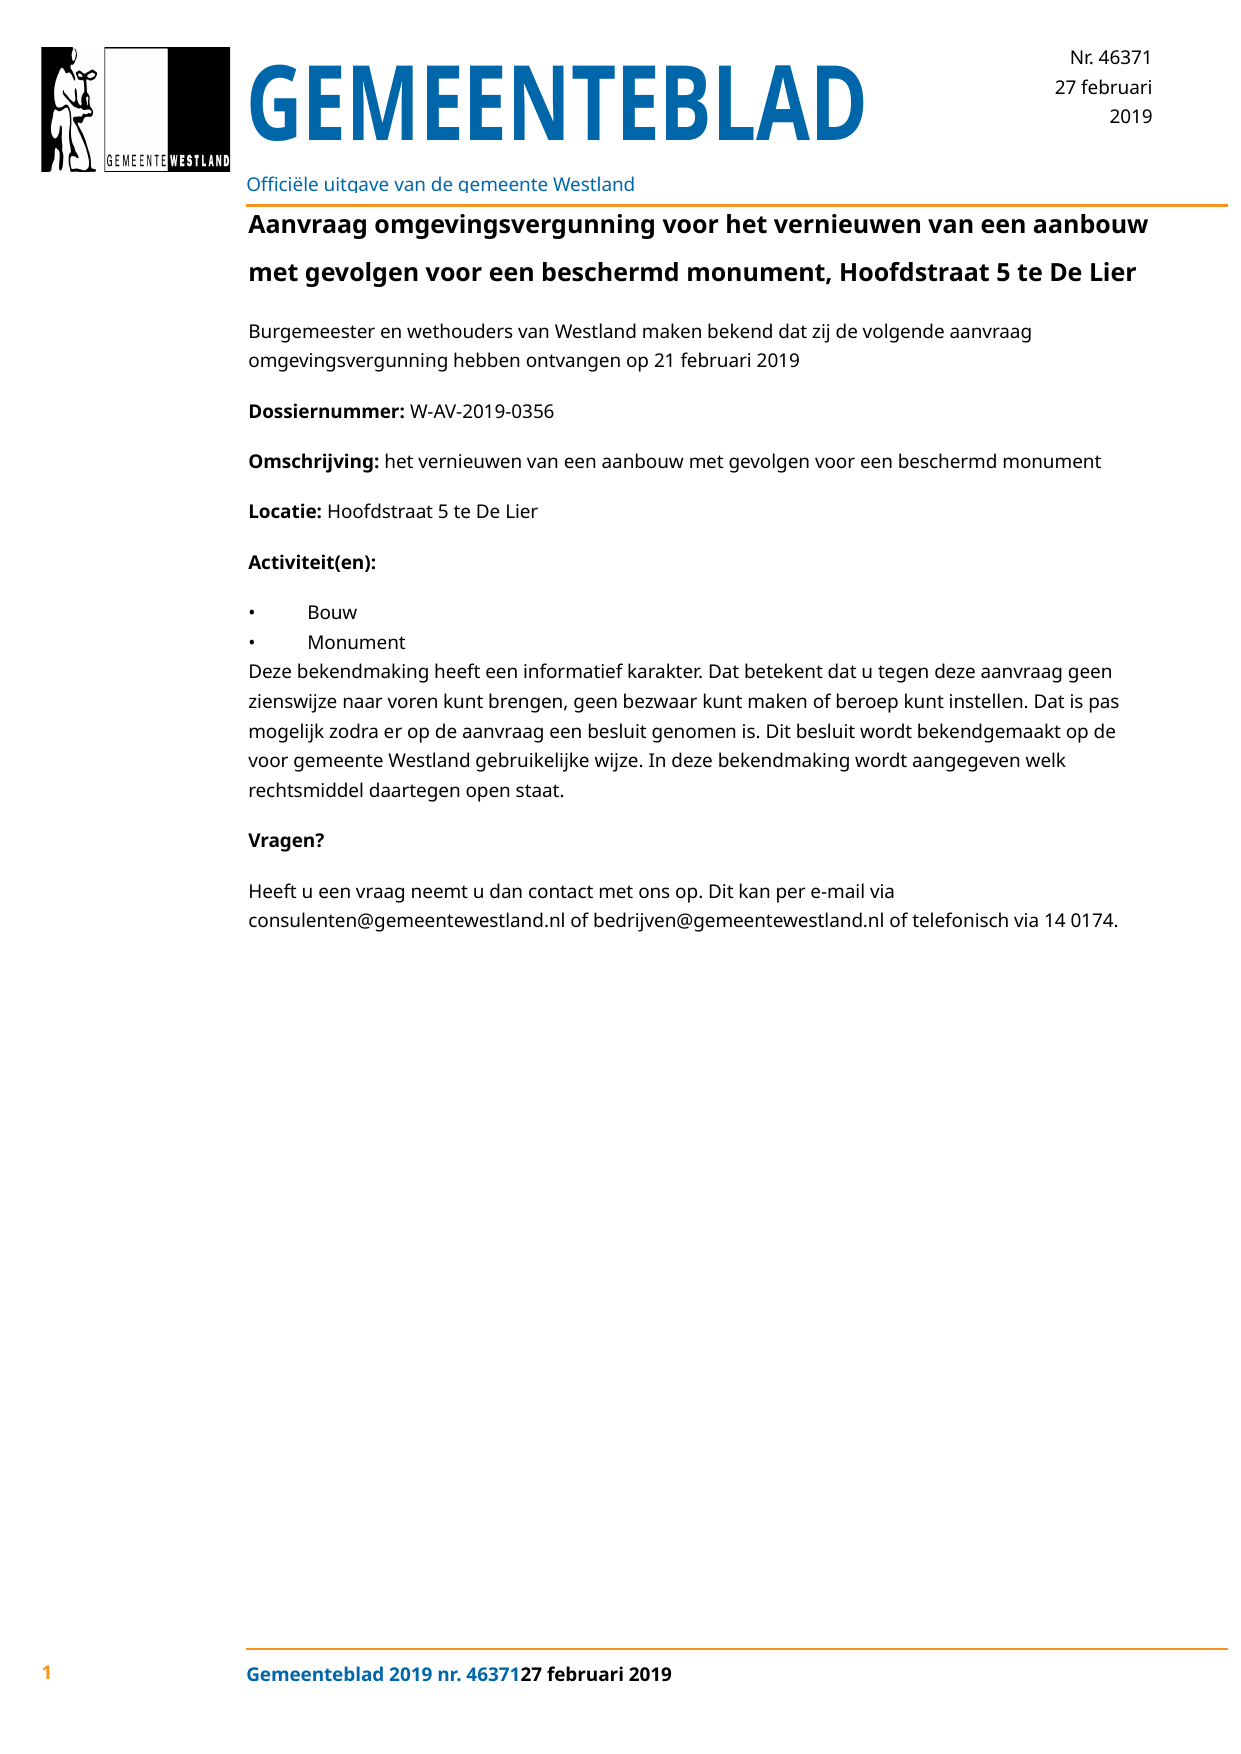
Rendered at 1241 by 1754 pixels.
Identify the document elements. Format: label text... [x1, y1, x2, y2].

text Heeft u een vraag neemt u dan contact met ons op. Dit kan per e-mail via consulenten@gemeentewestland.nl of bedrijven@gemeentewestland.nl of telefonisch via 14 0174. [248, 878, 1152, 933]
picture [41, 47, 231, 172]
text Omschrijving: het vernieuwen van een aanbouw met gevolgen voor een beschermd monument [248, 448, 1152, 474]
text Aanvraag omgevingsvergunning voor het vernieuwen van een aanbouw met gevolgen voor een beschermd monument, Hoofdstraat 5 te De Lier [248, 207, 1152, 288]
list Bouw [248, 599, 1152, 625]
text Burgemeester en wethouders van Westland maken bekend dat zij de volgende aanvraag omgevingsvergunning hebben ontvangen op 21 februari 2019 [248, 318, 1152, 373]
list Monument [248, 629, 1152, 655]
text Locatie: Hoofdstraat 5 te De Lier [248, 499, 1152, 524]
text Vragen? [248, 827, 1152, 853]
text Dossiernummer: W-AV-2019-0356 [248, 398, 1152, 424]
text Activiteit(en): [248, 549, 1152, 575]
text Deze bekendmaking heeft een informatief karakter. Dat betekent dat u tegen deze aanvraag geen zienswijze naar voren kunt brengen, geen bezwaar kunt maken of beroep kunt instellen. Dat is pas mogelijk zodra er op de aanvraag een besluit genomen is. Dit besluit wordt bekendgemaakt op de voor gemeente Westland gebruikelijke wijze. In deze bekendmaking wordt aangegeven welk rechtsmiddel daartegen open staat. [248, 659, 1152, 803]
